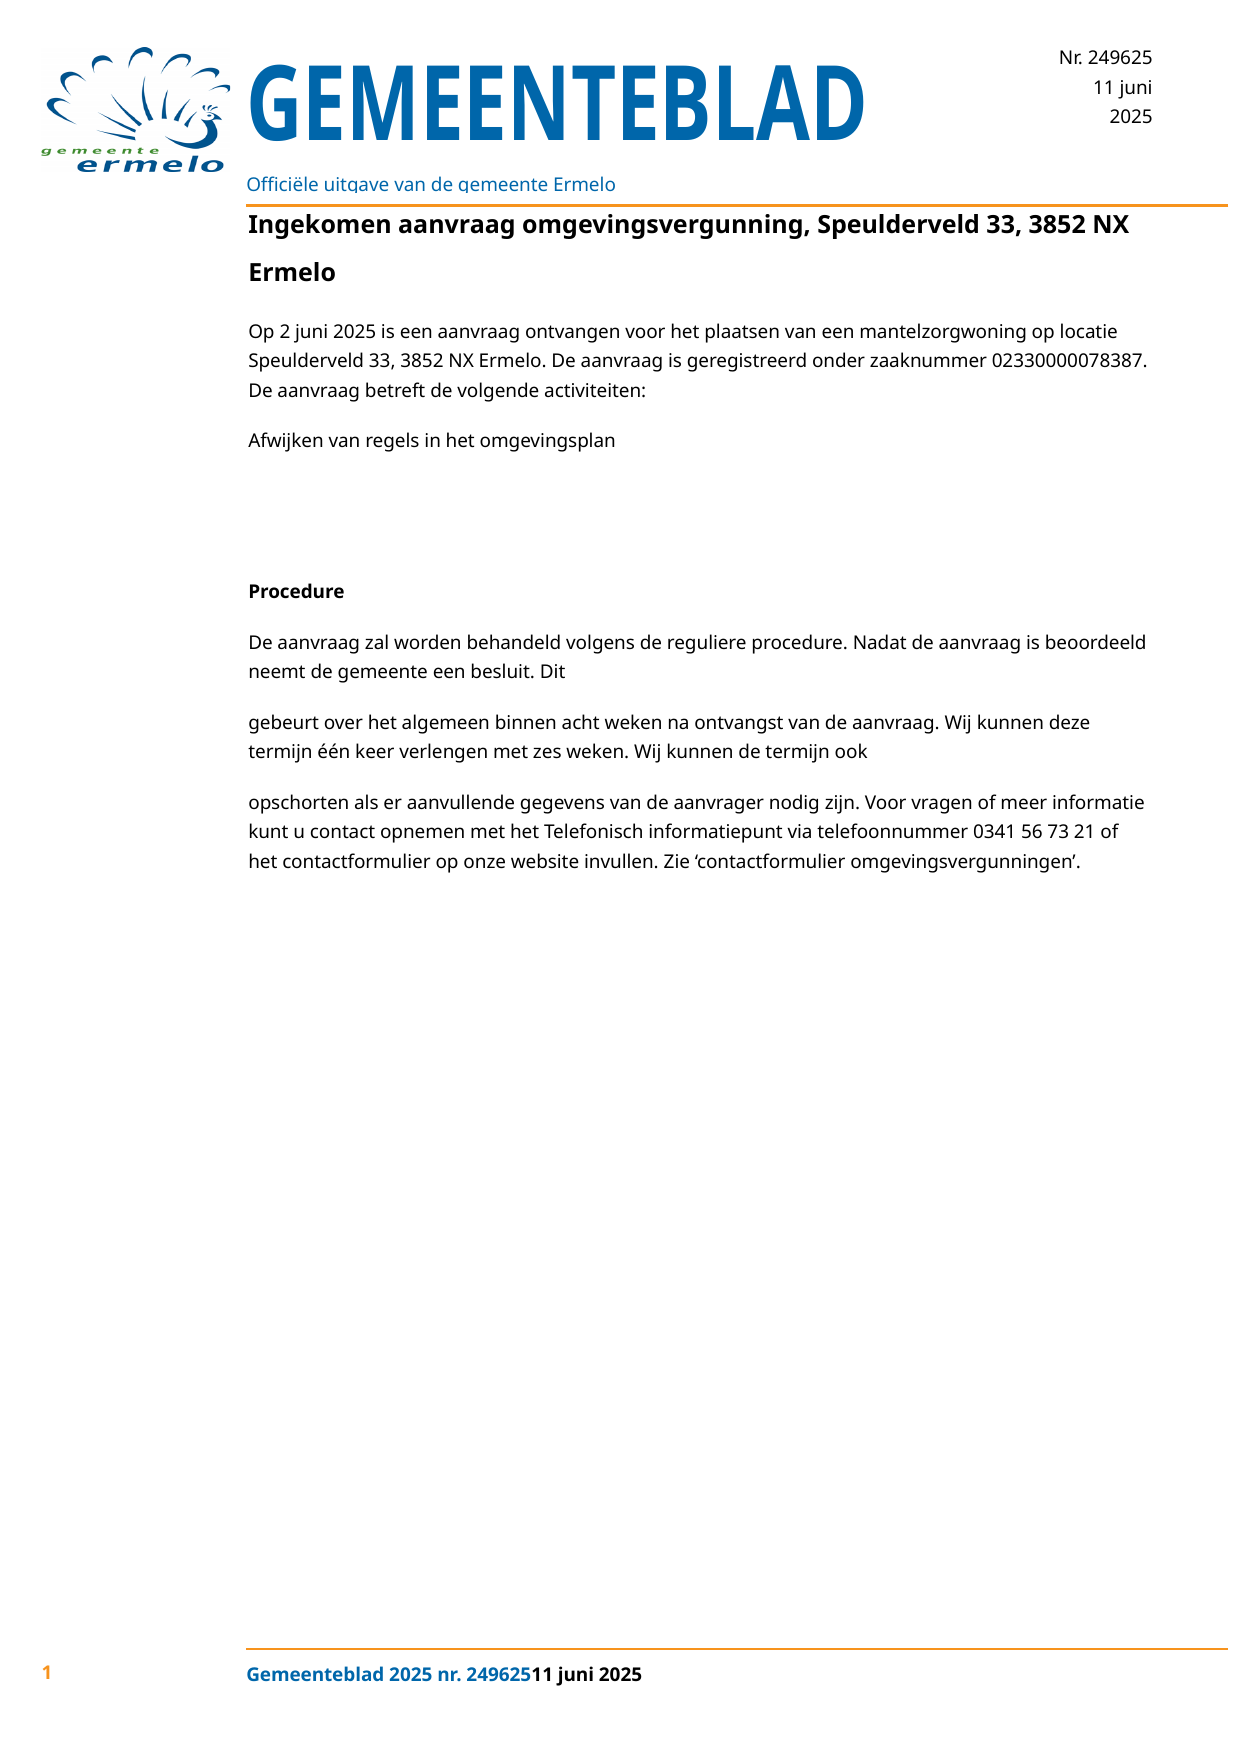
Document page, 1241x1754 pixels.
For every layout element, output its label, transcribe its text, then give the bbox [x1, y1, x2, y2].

text Afwijken van regels in het omgevingsplan [248, 427, 1152, 453]
text Ingekomen aanvraag omgevingsvergunning, Speulderveld 33, 3852 NX Ermelo [248, 207, 1152, 288]
text gebeurt over het algemeen binnen acht weken na ontvangst van de aanvraag. Wij kunnen deze termijn één keer verlengen met zes weken. Wij kunnen de termijn ook [248, 709, 1152, 764]
text opschorten als er aanvullende gegevens van de aanvrager nodig zijn. Voor vragen of meer informatie kunt u contact opnemen met het Telefonisch informatiepunt via telefoonnummer 0341 56 73 21 of het contactformulier op onze website invullen. Zie ‘contactformulier omgevingsvergunningen’. [248, 789, 1152, 874]
text De aanvraag zal worden behandeld volgens de reguliere procedure. Nadat de aanvraag is beoordeeld neemt de gemeente een besluit. Dit [248, 629, 1152, 684]
text Procedure [248, 579, 1152, 604]
picture [41, 47, 231, 172]
text Op 2 juni 2025 is een aanvraag ontvangen voor het plaatsen van een mantelzorgwoning op locatie Speulderveld 33, 3852 NX Ermelo. De aanvraag is geregistreerd onder zaaknummer 02330000078387. De aanvraag betreft de volgende activiteiten: [248, 318, 1152, 403]
